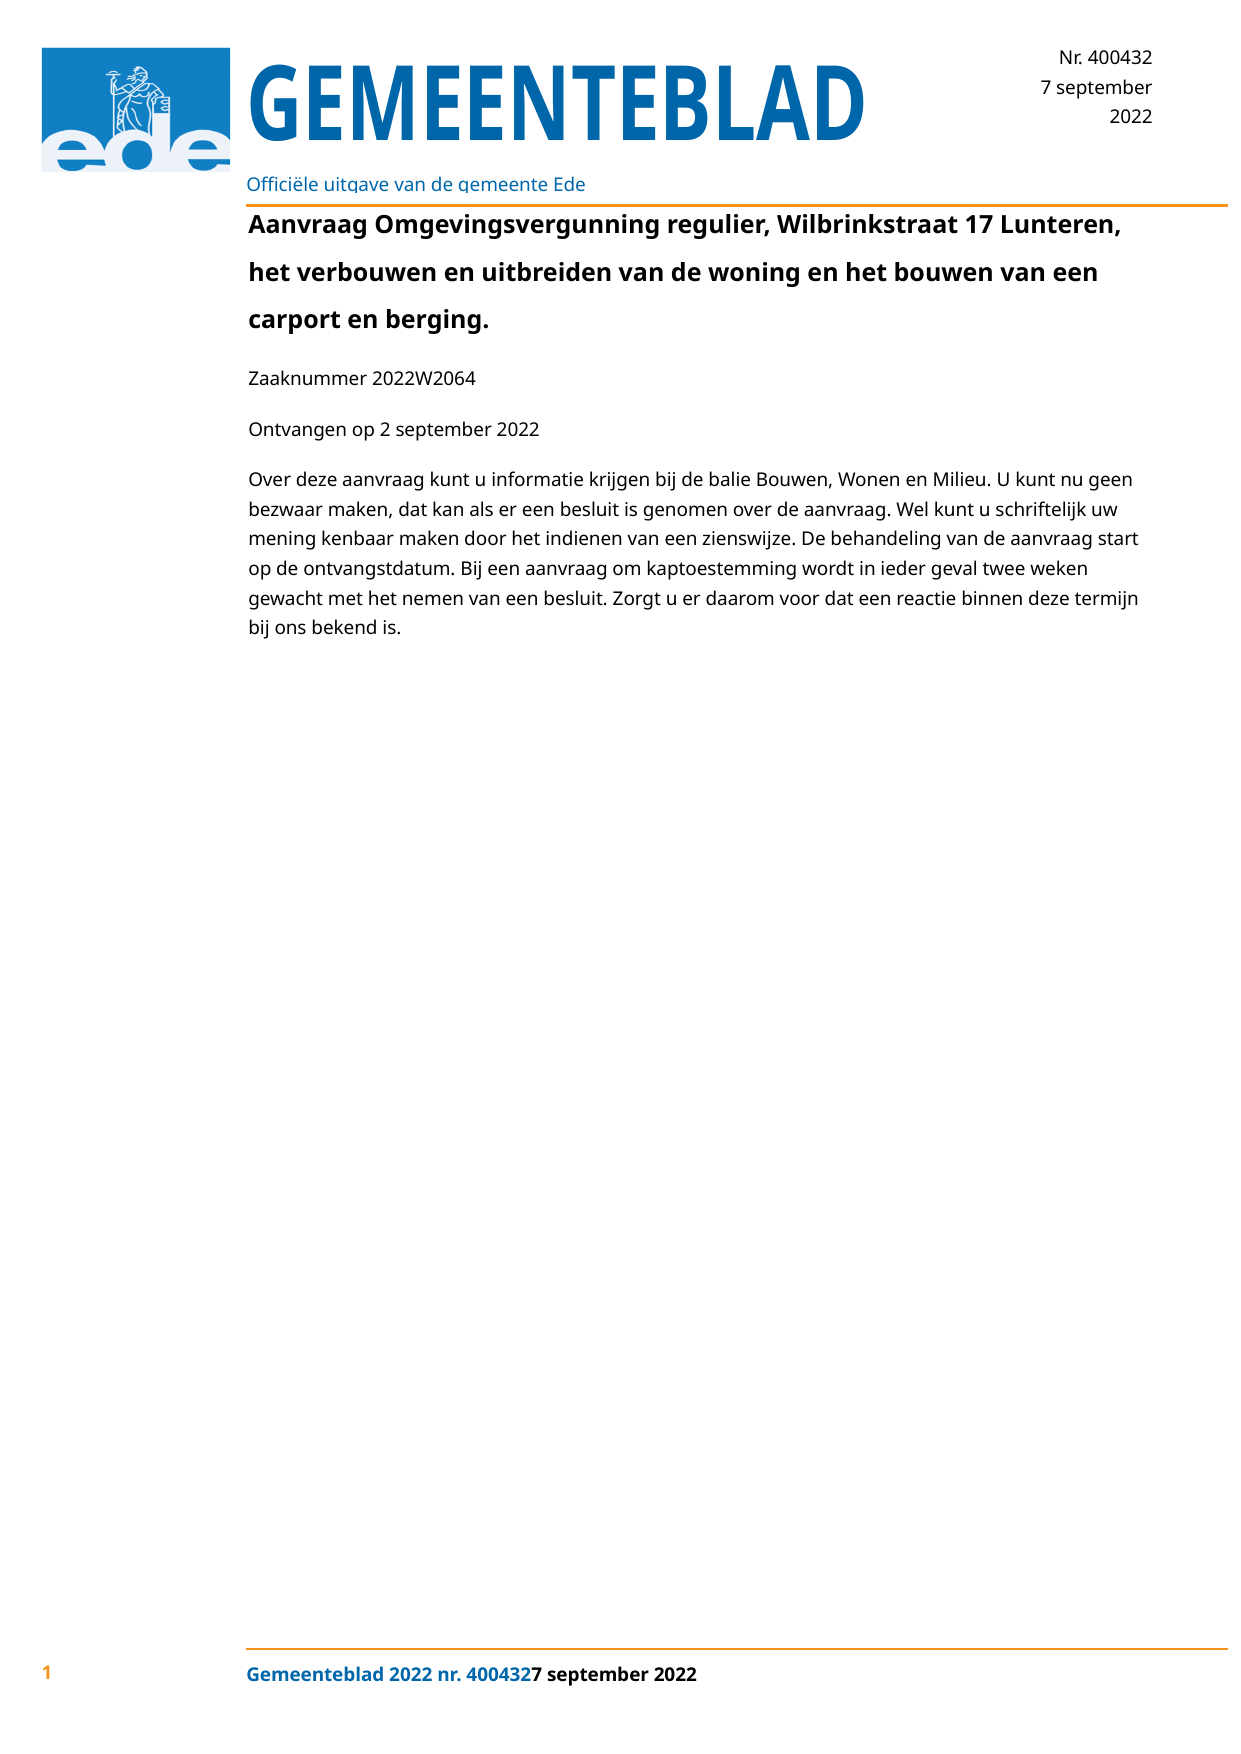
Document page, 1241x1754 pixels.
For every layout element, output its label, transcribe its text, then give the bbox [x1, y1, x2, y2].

text Over deze aanvraag kunt u informatie krijgen bij de balie Bouwen, Wonen en Milieu. U kunt nu geen bezwaar maken, dat kan als er een besluit is genomen over de aanvraag. Wel kunt u schriftelijk uw mening kenbaar maken door het indienen van een zienswijze. De behandeling van de aanvraag start op de ontvangstdatum. Bij een aanvraag om kaptoestemming wordt in ieder geval twee weken gewacht met het nemen van een besluit. Zorgt u er daarom voor dat een reactie binnen deze termijn bij ons bekend is. [248, 466, 1152, 640]
text Aanvraag Omgevingsvergunning regulier, Wilbrinkstraat 17 Lunteren, het verbouwen en uitbreiden van de woning en het bouwen van een carport en berging. [248, 207, 1152, 336]
text Zaaknummer 2022W2064 [248, 366, 1152, 391]
picture [41, 47, 231, 172]
text Ontvangen op 2 september 2022 [248, 416, 1152, 442]
